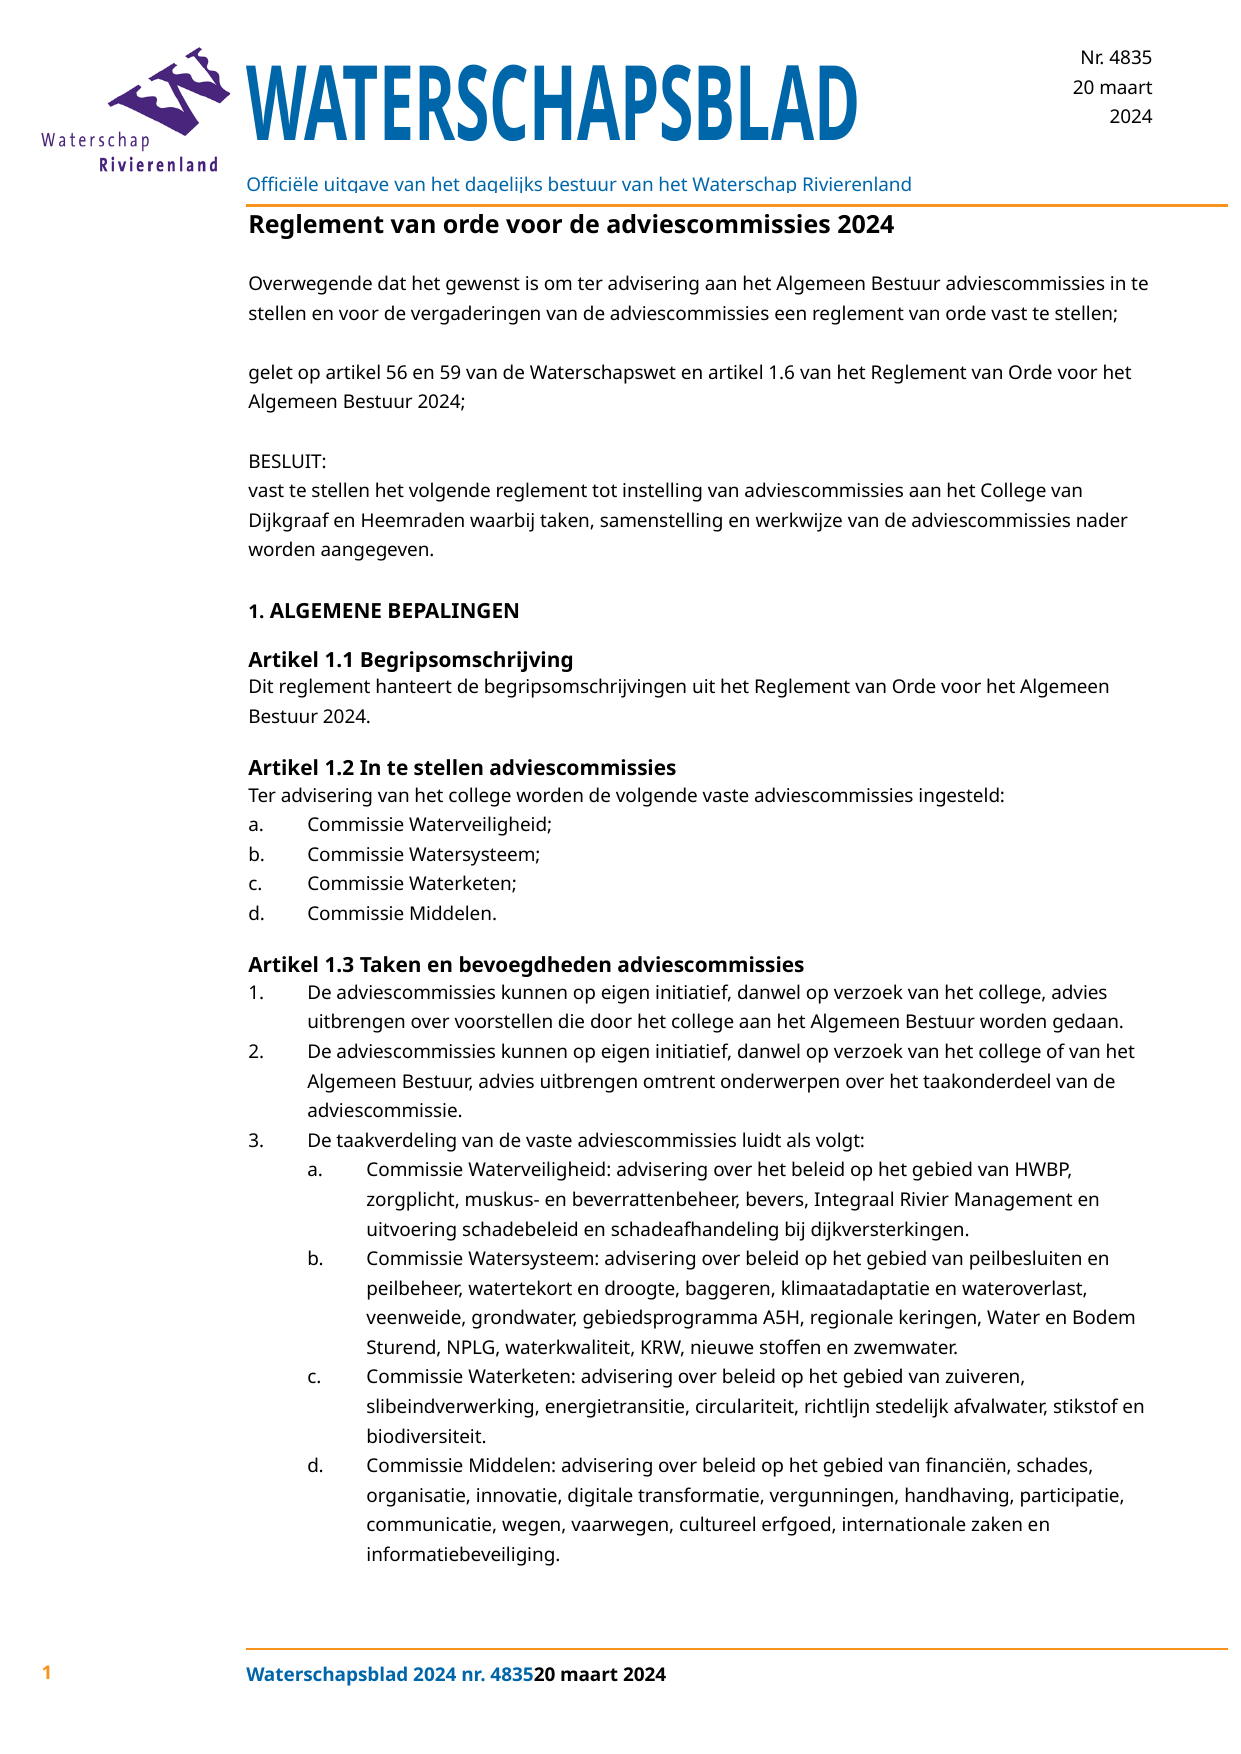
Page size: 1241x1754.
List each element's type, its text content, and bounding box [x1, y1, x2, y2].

list Commissie Waterveiligheid: advisering over het beleid op het gebied van HWBP, zorgplicht, muskus- en beverrattenbeheer, bevers, Integraal Rivier Management en uitvoering schadebeleid en schadeafhandeling bij dijkversterkingen. [307, 1157, 1152, 1241]
text gelet op artikel 56 en 59 van de Waterschapswet en artikel 1.6 van het Reglement van Orde voor het Algemeen Bestuur 2024; [248, 359, 1152, 414]
list De adviescommissies kunnen op eigen initiatief, danwel op verzoek van het college of van het Algemeen Bestuur, advies uitbrengen omtrent onderwerpen over het taakonderdeel van de adviescommissie. [248, 1038, 1152, 1123]
list Commissie Watersysteem: advisering over beleid op het gebied van peilbesluiten en peilbeheer, watertekort en droogte, baggeren, klimaatadaptatie en wateroverlast, veenweide, grondwater, gebiedsprogramma A5H, regionale keringen, Water en Bodem Sturend, NPLG, waterkwaliteit, KRW, nieuwe stoffen en zwemwater. [307, 1245, 1152, 1360]
list Commissie Waterveiligheid; [248, 811, 1152, 837]
text BESLUIT: [248, 448, 1152, 473]
text Reglement van orde voor de adviescommissies 2024 [248, 207, 1152, 241]
text vast te stellen het volgende reglement tot instelling van adviescommissies aan het College van Dijkgraaf en Heemraden waarbij taken, samenstelling en werkwijze van de adviescommissies nader worden aangegeven. [248, 477, 1152, 562]
list De adviescommissies kunnen op eigen initiatief, danwel op verzoek van het college, advies uitbrengen over voorstellen die door het college aan het Algemeen Bestuur worden gedaan. [248, 979, 1152, 1034]
picture [41, 47, 231, 172]
text 1. ALGEMENE BEPALINGEN [248, 596, 1152, 624]
list Commissie Middelen. [248, 900, 1152, 926]
text Artikel 1.2 In te stellen adviescommissies [248, 753, 1152, 782]
list Commissie Waterketen: advisering over beleid op het gebied van zuiveren, slibeindverwerking, energietransitie, circulariteit, richtlijn stedelijk afvalwater, stikstof en biodiversiteit. [307, 1364, 1152, 1448]
list De taakverdeling van de vaste adviescommissies luidt als volgt: [248, 1127, 1152, 1153]
text Ter advisering van het college worden de volgende vaste adviescommissies ingesteld: [248, 782, 1152, 808]
text Artikel 1.3 Taken en bevoegdheden adviescommissies [248, 951, 1152, 979]
list Commissie Watersysteem; [248, 841, 1152, 867]
text Artikel 1.1 Begripsomschrijving [248, 645, 1152, 673]
text Overwegende dat het gewenst is om ter advisering aan het Algemeen Bestuur adviescommissies in te stellen en voor de vergaderingen van de adviescommissies een reglement van orde vast te stellen; [248, 270, 1152, 326]
list Commissie Middelen: advisering over beleid op het gebied van financiën, schades, organisatie, innovatie, digitale transformatie, vergunningen, handhaving, participatie, communicatie, wegen, vaarwegen, cultureel erfgoed, internationale zaken en informatiebeveiliging. [307, 1452, 1152, 1567]
text Dit reglement hanteert de begripsomschrijvingen uit het Reglement van Orde voor het Algemeen Bestuur 2024. [248, 673, 1152, 729]
list Commissie Waterketen; [248, 871, 1152, 896]
